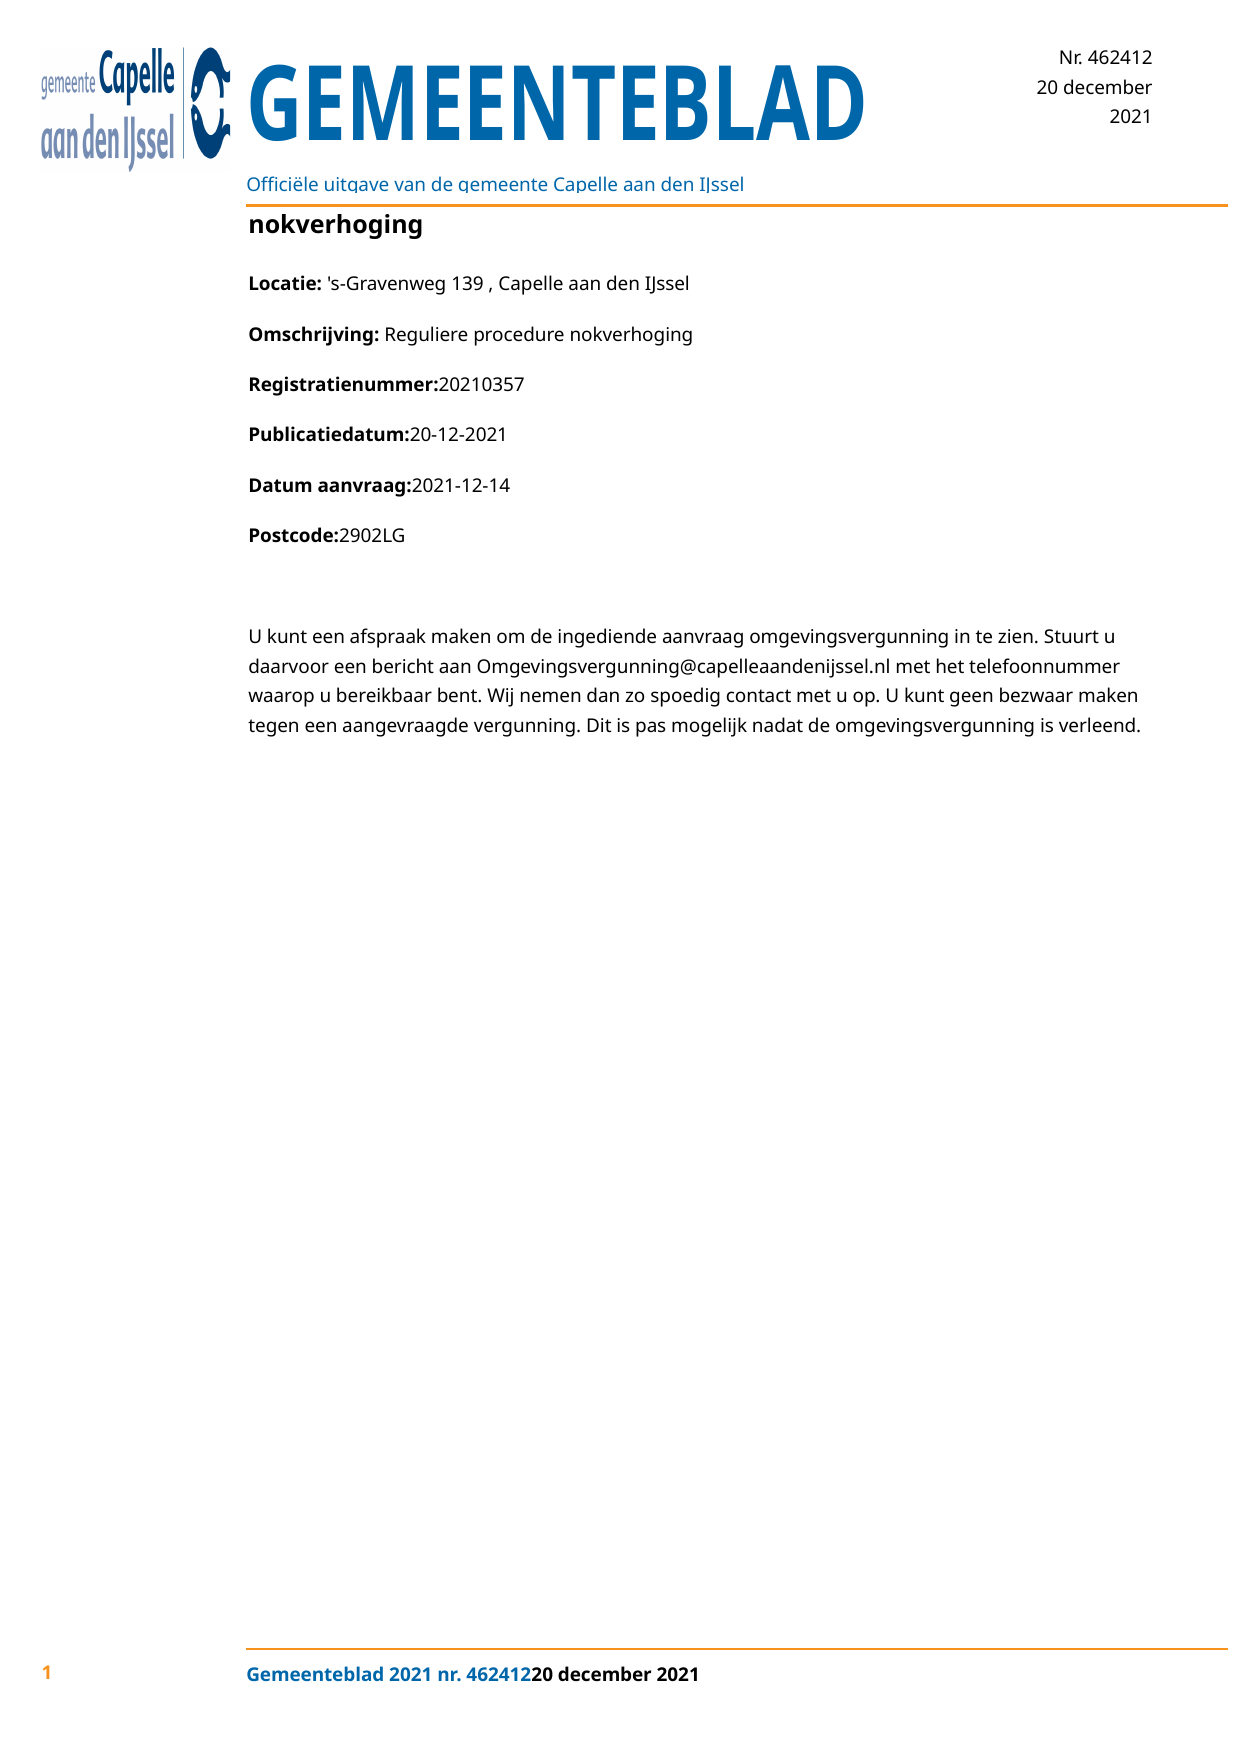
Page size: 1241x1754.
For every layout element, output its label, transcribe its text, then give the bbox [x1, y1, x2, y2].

text Omschrijving: Reguliere procedure nokverhoging [248, 321, 1152, 346]
picture [41, 47, 231, 172]
text Publicatiedatum:20-12-2021 [248, 422, 1152, 447]
text Postcode:2902LG [248, 522, 1152, 548]
text nokverhoging [248, 207, 1152, 241]
text U kunt een afspraak maken om de ingediende aanvraag omgevingsvergunning in te zien. Stuurt u daarvoor een bericht aan Omgevingsvergunning@capelleaandenijssel.nl met het telefoonnummer waarop u bereikbaar bent. Wij nemen dan zo spoedig contact met u op. U kunt geen bezwaar maken tegen een aangevraagde vergunning. Dit is pas mogelijk nadat de omgevingsvergunning is verleend. [248, 623, 1152, 738]
text Locatie: 's-Gravenweg 139 , Capelle aan den IJssel [248, 270, 1152, 296]
text Datum aanvraag:2021-12-14 [248, 472, 1152, 498]
text Registratienummer:20210357 [248, 371, 1152, 397]
